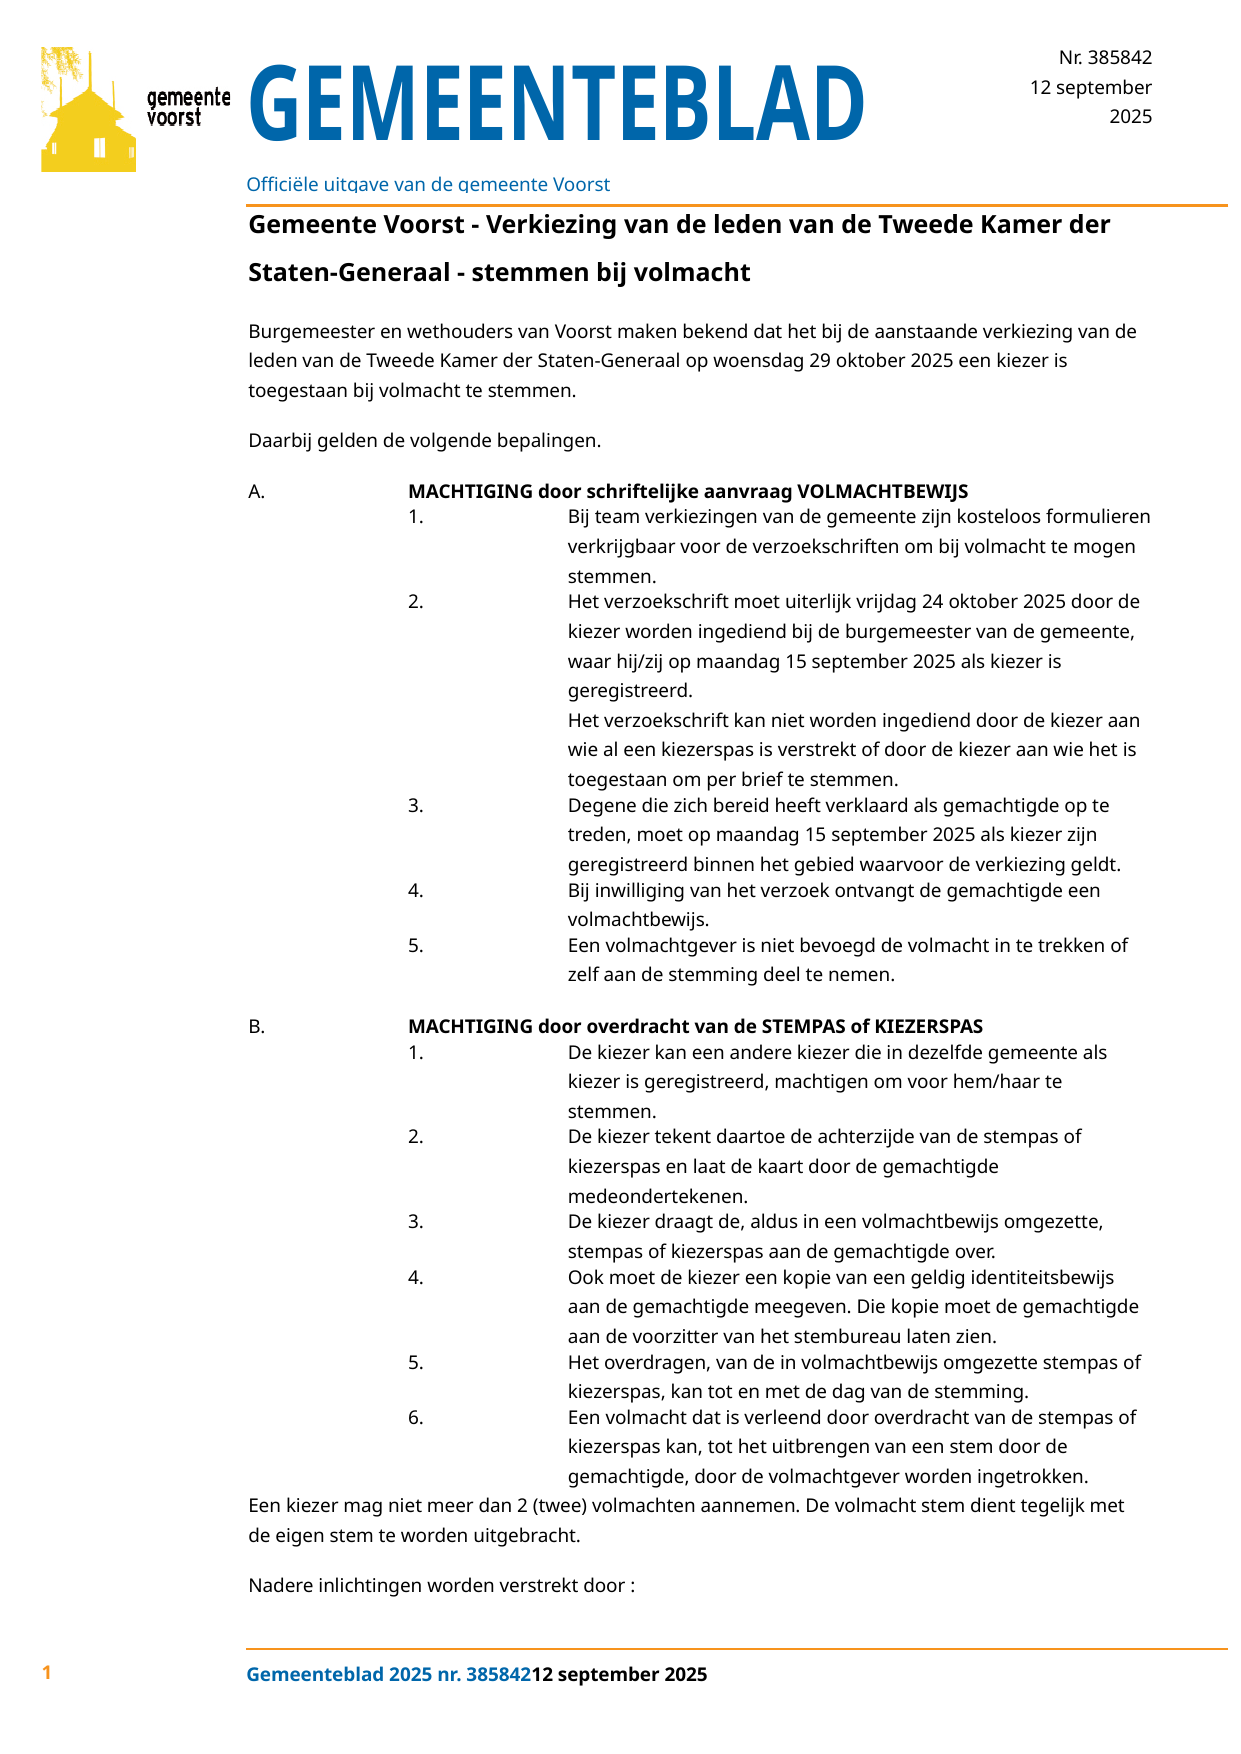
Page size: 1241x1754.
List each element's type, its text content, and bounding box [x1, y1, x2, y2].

table_cell Ook moet de kiezer een kopie van een geldig identiteitsbewijs aan de gemachtigde meegeven. Die kopie moet de gemachtigde aan de voorzitter van het stembureau laten zien. [568, 1264, 1152, 1349]
table_cell Bij inwilliging van het verzoek ontvangt de gemachtigde een volmachtbewijs. [568, 877, 1152, 932]
table_cell [248, 1404, 408, 1489]
table_cell MACHTIGING door overdracht van de STEMPAS of KIEZERSPAS [408, 1013, 1152, 1039]
table_cell [248, 1124, 408, 1209]
table_cell [248, 1209, 408, 1264]
table_cell 1. [408, 1039, 568, 1124]
table_cell 2. [408, 1124, 568, 1209]
table_cell [248, 1039, 408, 1124]
table_header A. [248, 478, 408, 504]
text Gemeente Voorst - Verkiezing van de leden van de Tweede Kamer der Staten-Generaal - stemmen bij volmacht [248, 207, 1152, 288]
table_cell 5. [408, 1349, 568, 1404]
table_cell [248, 1264, 408, 1349]
table_cell 1. [408, 504, 568, 589]
table_cell Een volmachtgever is niet bevoegd de volmacht in te trekken of zelf aan de stemming deel te nemen. [568, 932, 1152, 987]
table_cell B. [248, 1013, 408, 1039]
table_cell Degene die zich bereid heeft verklaard als gemachtigde op te treden, moet op maandag 15 september 2025 als kiezer zijn geregistreerd binnen het gebied waarvoor de verkiezing geldt. [568, 792, 1152, 877]
table_cell [248, 877, 408, 932]
table_cell 6. [408, 1404, 568, 1489]
table_cell Het overdragen, van de in volmachtbewijs omgezette stempas of kiezerspas, kan tot en met de dag van de stemming. [568, 1349, 1152, 1404]
text Burgemeester en wethouders van Voorst maken bekend dat het bij de aanstaande verkiezing van de leden van de Tweede Kamer der Staten-Generaal op woensdag 29 oktober 2025 een kiezer is toegestaan bij volmacht te stemmen. [248, 318, 1152, 403]
table_cell De kiezer kan een andere kiezer die in dezelfde gemeente als kiezer is geregistreerd, machtigen om voor hem/haar te stemmen. [568, 1039, 1152, 1124]
table_cell 4. [408, 877, 568, 932]
table_cell [248, 504, 408, 589]
text Daarbij gelden de volgende bepalingen. [248, 427, 1152, 453]
table_cell De kiezer tekent daartoe de achterzijde van de stempas of kiezerspas en laat de kaart door de gemachtigde medeondertekenen. [568, 1124, 1152, 1209]
table_cell [248, 1349, 408, 1404]
table_cell 5. [408, 932, 568, 987]
table_cell Bij team verkiezingen van de gemeente zijn kosteloos formulieren verkrijgbaar voor de verzoekschriften om bij volmacht te mogen stemmen. [568, 504, 1152, 589]
picture [41, 47, 231, 172]
table_cell De kiezer draagt de, aldus in een volmachtbewijs omgezette, stempas of kiezerspas aan de gemachtigde over. [568, 1209, 1152, 1264]
table_cell Het verzoekschrift moet uiterlijk vrijdag 24 oktober 2025 door de kiezer worden ingediend bij de burgemeester van de gemeente, waar hij/zij op maandag 15 september 2025 als kiezer is geregistreerd. Het verzoekschrift kan niet worden ingediend door de kiezer aan wie al een kiezerspas is verstrekt of door de kiezer aan wie het is toegestaan om per brief te stemmen. [568, 589, 1152, 792]
table_cell [248, 589, 408, 792]
table_cell 3. [408, 1209, 568, 1264]
table_header MACHTIGING door schriftelijke aanvraag VOLMACHTBEWIJS [408, 478, 1152, 504]
table_cell [248, 988, 1152, 1013]
table_cell [248, 792, 408, 877]
table_cell Een volmacht dat is verleend door overdracht van de stempas of kiezerspas kan, tot het uitbrengen van een stem door de gemachtigde, door de volmachtgever worden ingetrokken. [568, 1404, 1152, 1489]
text Een kiezer mag niet meer dan 2 (twee) volmachten aannemen. De volmacht stem dient tegelijk met de eigen stem te worden uitgebracht. [248, 1492, 1152, 1548]
text Nadere inlichtingen worden verstrekt door : [248, 1572, 1152, 1598]
table_cell 4. [408, 1264, 568, 1349]
table_cell 3. [408, 792, 568, 877]
table_cell [248, 932, 408, 987]
table_cell 2. [408, 589, 568, 792]
